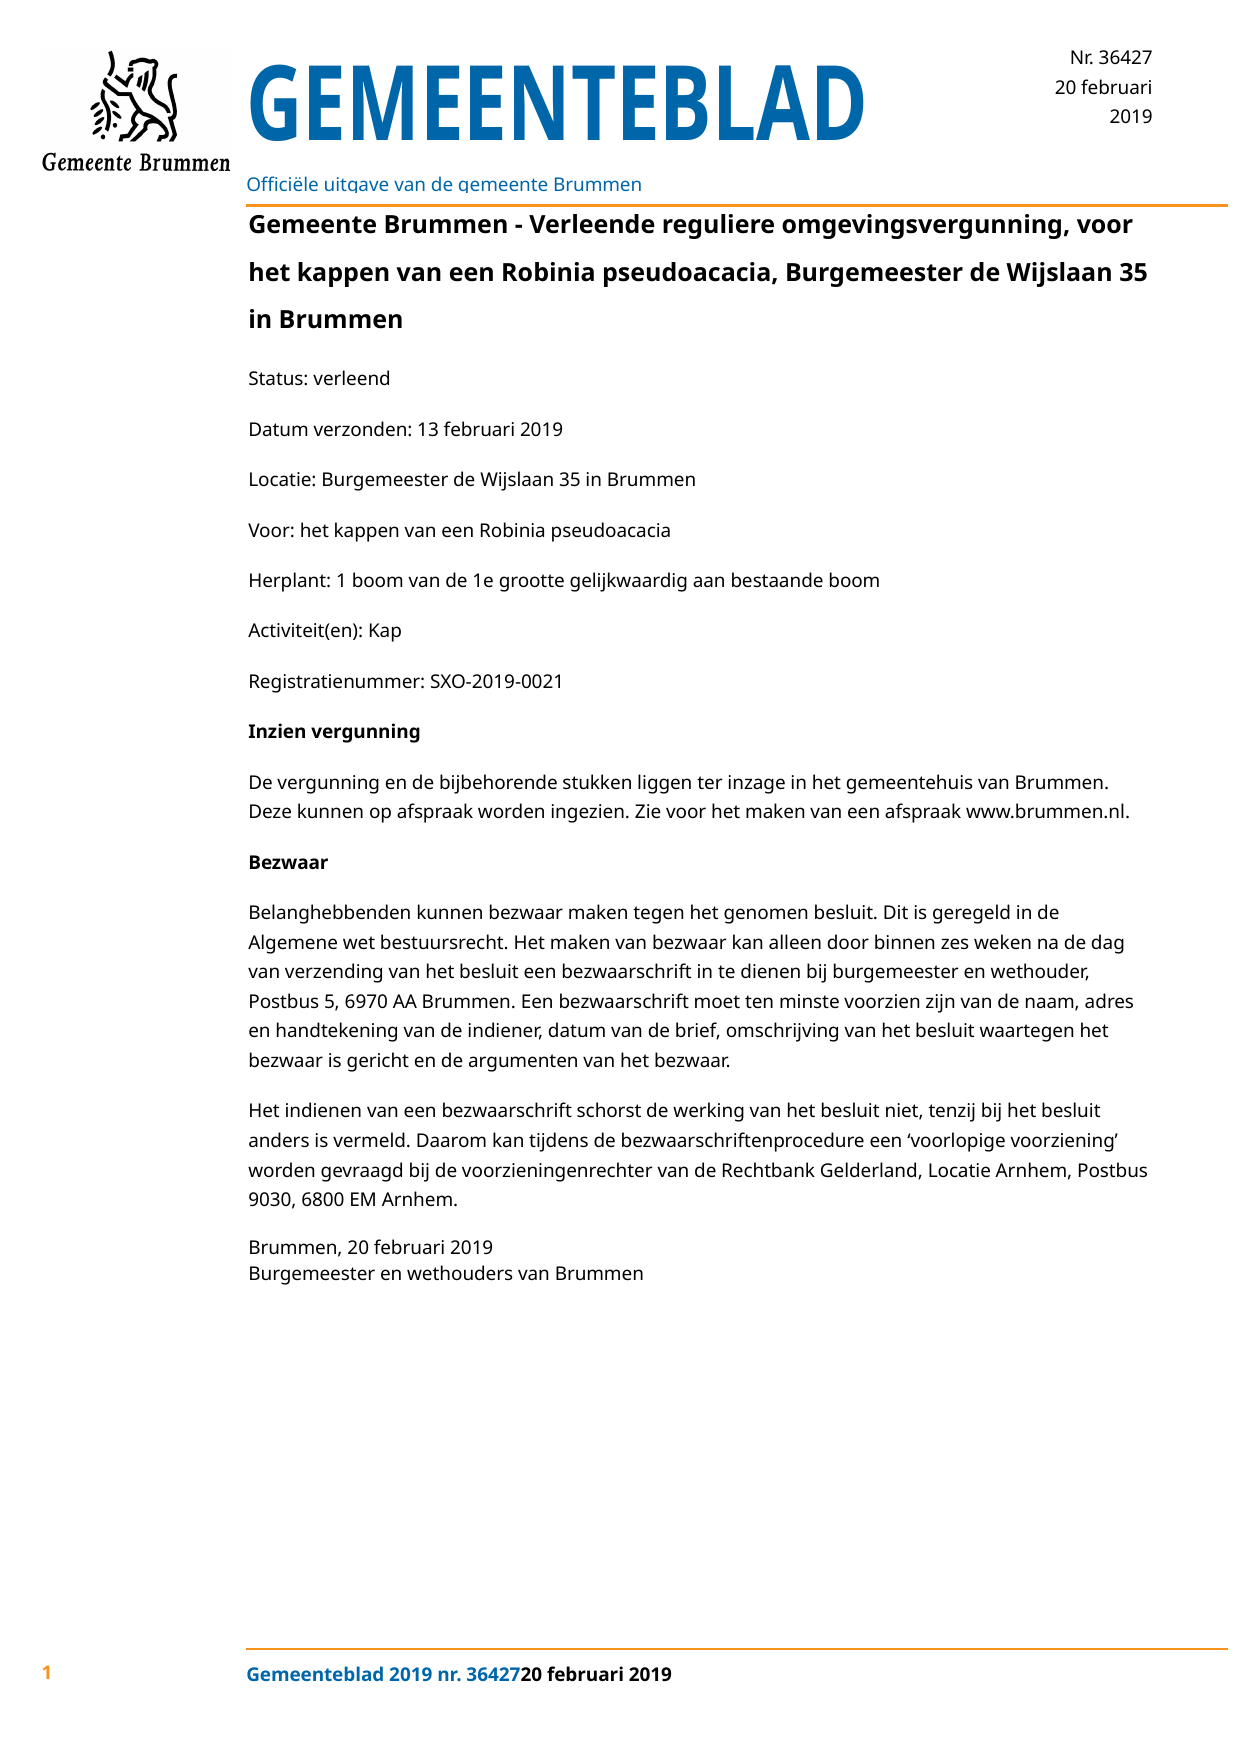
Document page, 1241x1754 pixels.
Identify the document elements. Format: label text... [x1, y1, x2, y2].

text Voor: het kappen van een Robinia pseudoacacia [248, 517, 1152, 542]
text Het indienen van een bezwaarschrift schorst de werking van het besluit niet, tenzij bij het besluit anders is vermeld. Daarom kan tijdens de bezwaarschriftenprocedure een ‘voorlopige voorziening’ worden gevraagd bij de voorzieningenrechter van de Rechtbank Gelderland, Locatie Arnhem, Postbus 9030, 6800 EM Arnhem. [248, 1098, 1152, 1212]
text Datum verzonden: 13 februari 2019 [248, 416, 1152, 442]
text Gemeente Brummen - Verleende reguliere omgevingsvergunning, voor het kappen van een Robinia pseudoacacia, Burgemeester de Wijslaan 35 in Brummen [248, 207, 1152, 336]
picture [41, 47, 231, 172]
text Registratienummer: SXO-2019-0021 [248, 668, 1152, 694]
text De vergunning en de bijbehorende stukken liggen ter inzage in het gemeentehuis van Brummen. Deze kunnen op afspraak worden ingezien. Zie voor het maken van een afspraak www.brummen.nl. [248, 769, 1152, 824]
text Activiteit(en): Kap [248, 618, 1152, 643]
text Burgemeester en wethouders van Brummen [248, 1260, 1152, 1286]
text Herplant: 1 boom van de 1e grootte gelijkwaardig aan bestaande boom [248, 567, 1152, 593]
text Locatie: Burgemeester de Wijslaan 35 in Brummen [248, 466, 1152, 492]
text Belanghebbenden kunnen bezwaar maken tegen het genomen besluit. Dit is geregeld in de Algemene wet bestuursrecht. Het maken van bezwaar kan alleen door binnen zes weken na de dag van verzending van het besluit een bezwaarschrift in te dienen bij burgemeester en wethouder, Postbus 5, 6970 AA Brummen. Een bezwaarschrift moet ten minste voorzien zijn van de naam, adres en handtekening van de indiener, datum van de brief, omschrijving van het besluit waartegen het bezwaar is gericht en de argumenten van het bezwaar. [248, 899, 1152, 1073]
text Bezwaar [248, 849, 1152, 874]
text Brummen, 20 februari 2019 [248, 1234, 1152, 1260]
text Status: verleend [248, 366, 1152, 391]
text Inzien vergunning [248, 718, 1152, 744]
